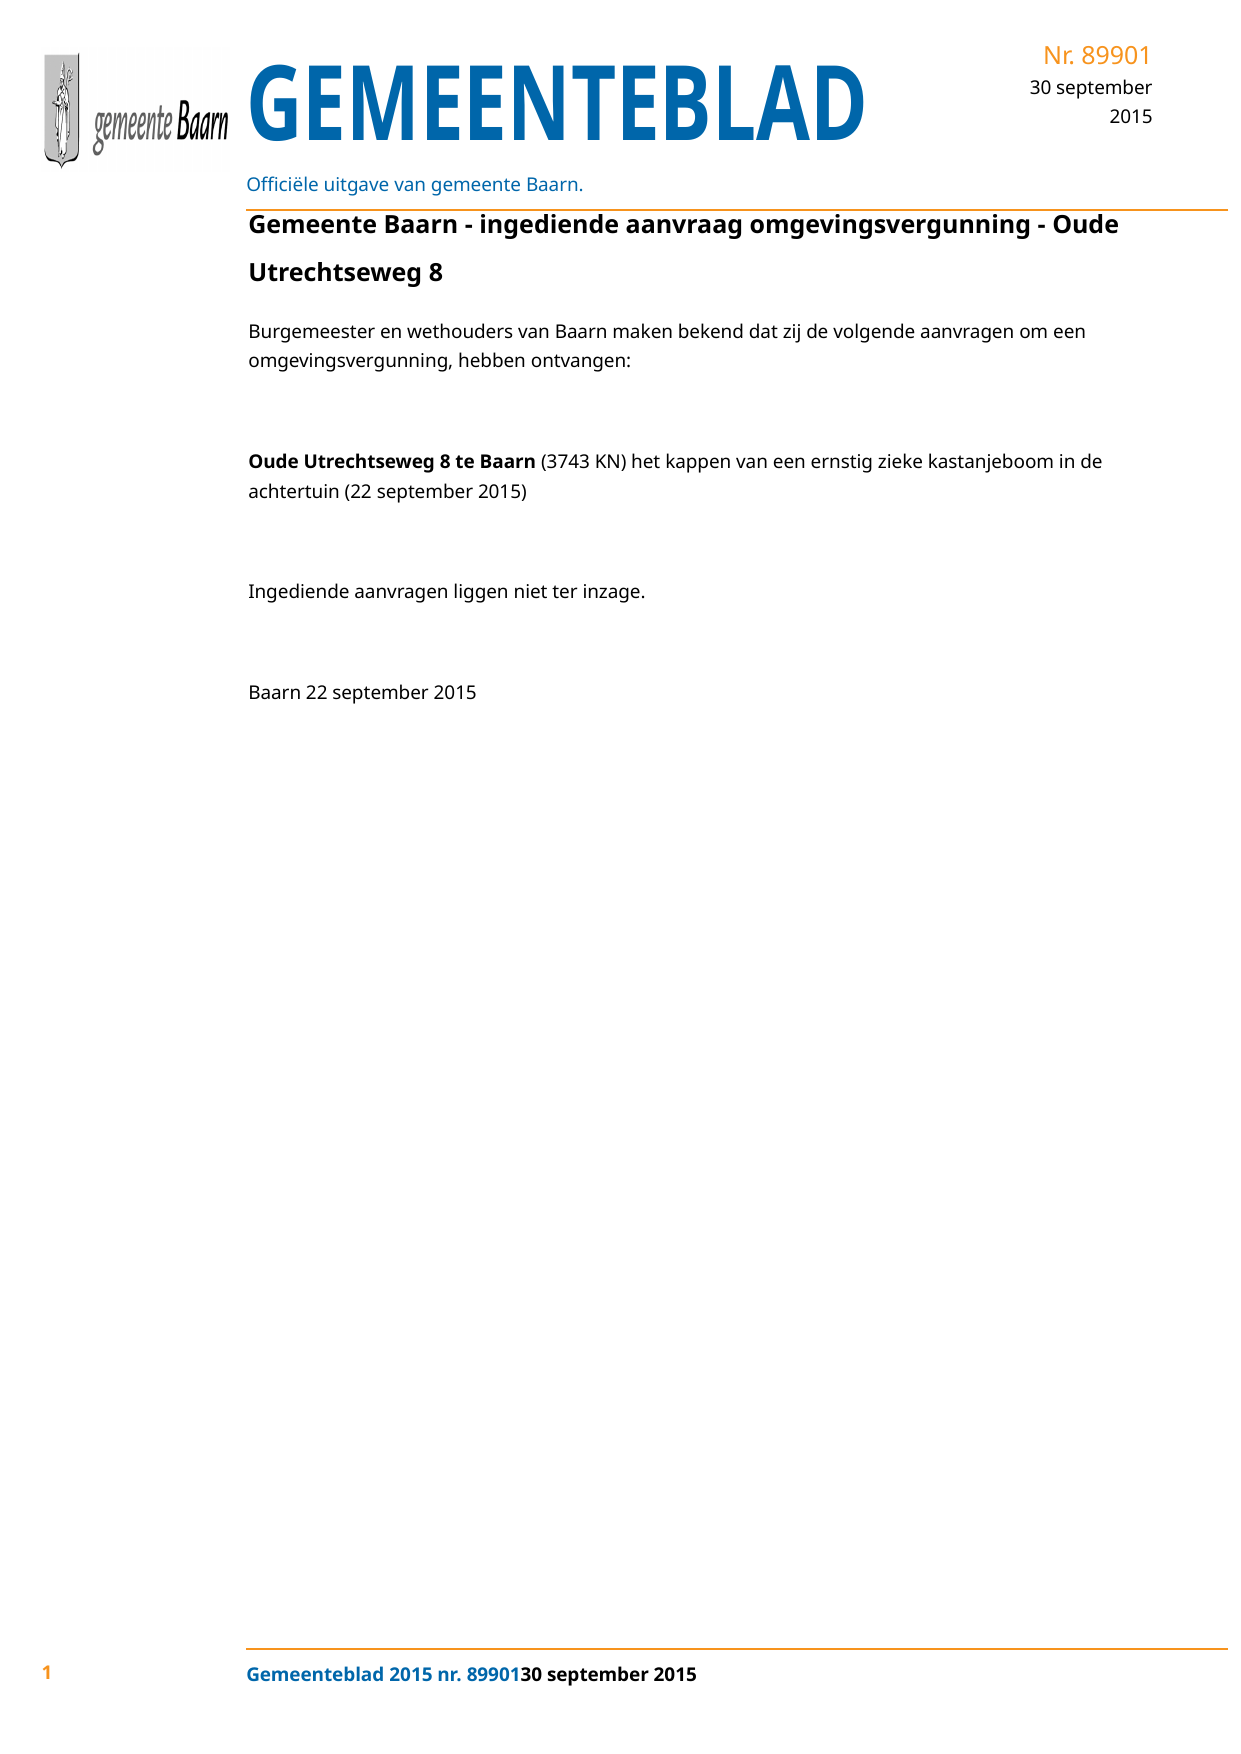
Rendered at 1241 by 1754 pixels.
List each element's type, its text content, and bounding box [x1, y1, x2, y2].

picture [41, 47, 231, 172]
text Burgemeester en wethouders van Baarn maken bekend dat zij de volgende aanvragen om een omgevingsvergunning, hebben ontvangen: [248, 318, 1152, 373]
text Baarn 22 september 2015 [248, 679, 1152, 705]
text Oude Utrechtseweg 8 te Baarn (3743 KN) het kappen van een ernstig zieke kastanjeboom in de achtertuin (22 september 2015) [248, 448, 1152, 504]
text Gemeente Baarn - ingediende aanvraag omgevingsvergunning - Oude Utrechtseweg 8 [248, 211, 1152, 288]
text Ingediende aanvragen liggen niet ter inzage. [248, 579, 1152, 604]
